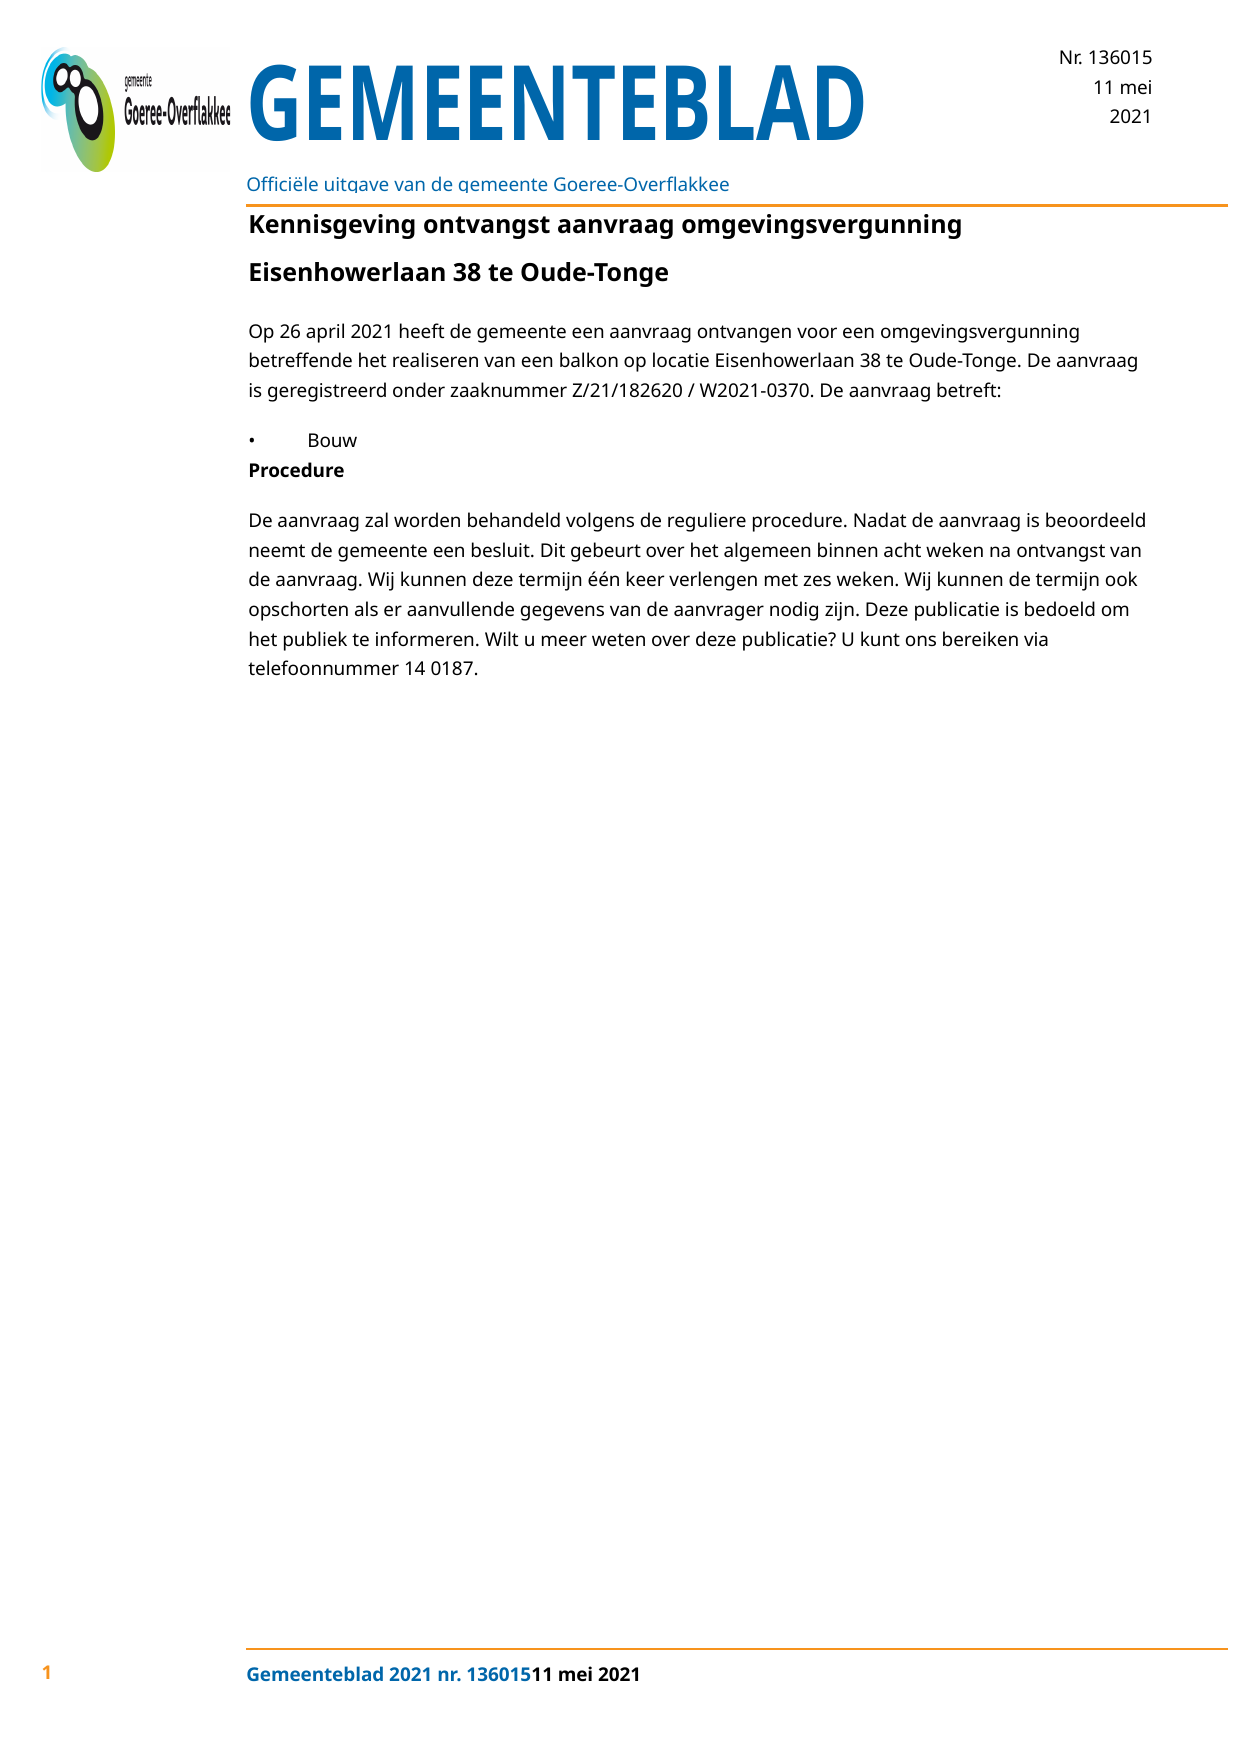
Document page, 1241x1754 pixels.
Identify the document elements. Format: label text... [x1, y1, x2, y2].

list Bouw [248, 427, 1152, 453]
text Kennisgeving ontvangst aanvraag omgevingsvergunning Eisenhowerlaan 38 te Oude-Tonge [248, 207, 1152, 288]
text Op 26 april 2021 heeft de gemeente een aanvraag ontvangen voor een omgevingsvergunning betreffende het realiseren van een balkon op locatie Eisenhowerlaan 38 te Oude-Tonge. De aanvraag is geregistreerd onder zaaknummer Z/21/182620 / W2021-0370. De aanvraag betreft: [248, 318, 1152, 403]
text De aanvraag zal worden behandeld volgens de reguliere procedure. Nadat de aanvraag is beoordeeld neemt de gemeente een besluit. Dit gebeurt over het algemeen binnen acht weken na ontvangst van de aanvraag. Wij kunnen deze termijn één keer verlengen met zes weken. Wij kunnen de termijn ook opschorten als er aanvullende gegevens van de aanvrager nodig zijn. Deze publicatie is bedoeld om het publiek te informeren. Wilt u meer weten over deze publicatie? U kunt ons bereiken via telefoonnummer 14 0187. [248, 507, 1152, 681]
text Procedure [248, 457, 1152, 483]
picture [41, 47, 231, 172]
